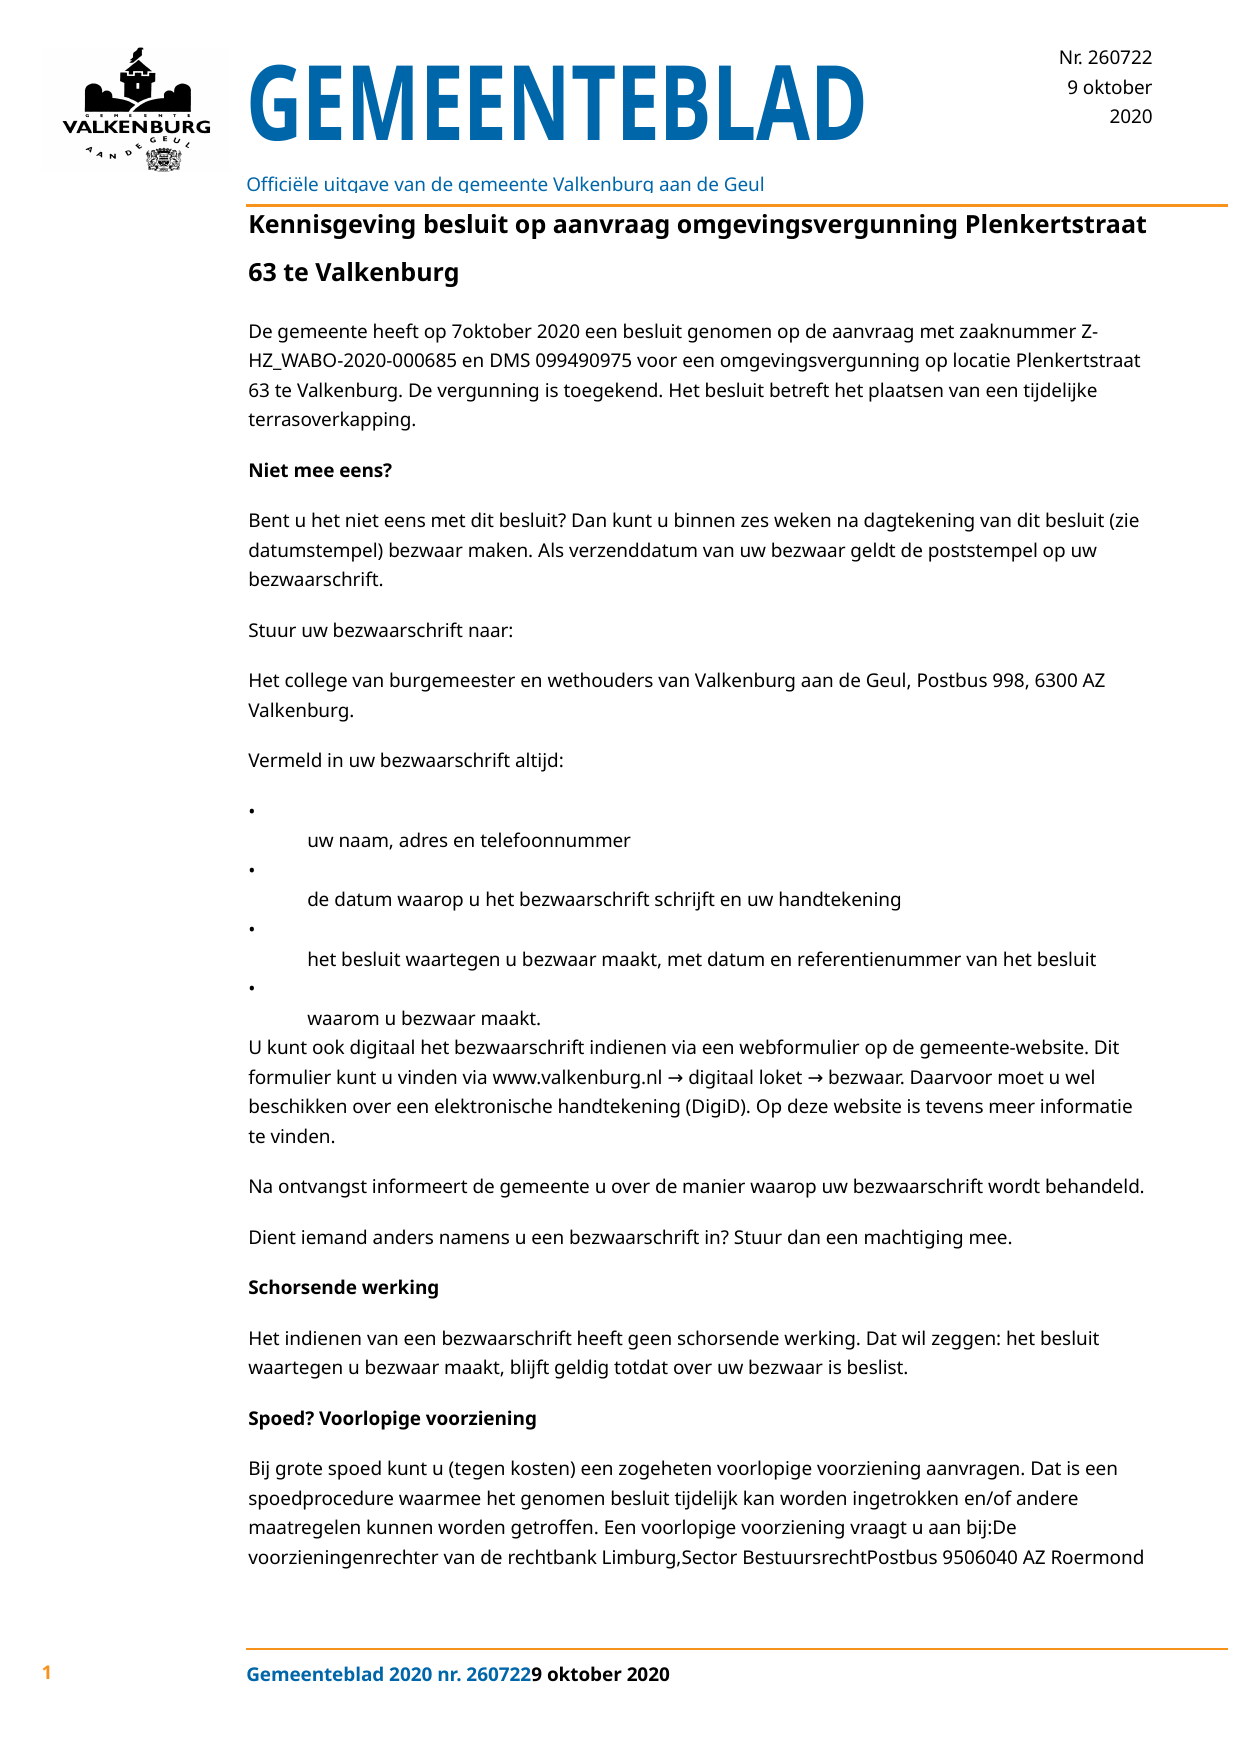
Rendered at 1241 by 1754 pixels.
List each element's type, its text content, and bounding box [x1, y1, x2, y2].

picture [41, 47, 231, 172]
text Het college van burgemeester en wethouders van Valkenburg aan de Geul, Postbus 998, 6300 AZ Valkenburg. [248, 667, 1152, 723]
text Kennisgeving besluit op aanvraag omgevingsvergunning Plenkertstraat 63 te Valkenburg [248, 207, 1152, 288]
text Bij grote spoed kunt u (tegen kosten) een zogeheten voorlopige voorziening aanvragen. Dat is een spoedprocedure waarmee het genomen besluit tijdelijk kan worden ingetrokken en/of andere maatregelen kunnen worden getroffen. Een voorlopige voorziening vraagt u aan bij:De voorzieningenrechter van de rechtbank Limburg,Sector BestuursrechtPostbus 9506040 AZ Roermond [248, 1455, 1152, 1570]
text Bent u het niet eens met dit besluit? Dan kunt u binnen zes weken na dagtekening van dit besluit (zie datumstempel) bezwaar maken. Als verzenddatum van uw bezwaar geldt de poststempel op uw bezwaarschrift. [248, 507, 1152, 592]
text Spoed? Voorlopige voorziening [248, 1405, 1152, 1431]
text Vermeld in uw bezwaarschrift altijd: [248, 747, 1152, 773]
text U kunt ook digitaal het bezwaarschrift indienen via een webformulier op de gemeente-website. Dit formulier kunt u vinden via www.valkenburg.nl → digitaal loket → bezwaar. Daarvoor moet u wel beschikken over een elektronische handtekening (DigiD). Op deze website is tevens meer informatie te vinden. [248, 1034, 1152, 1149]
text Na ontvangst informeert de gemeente u over de manier waarop uw bezwaarschrift wordt behandeld. [248, 1174, 1152, 1199]
list de datum waarop u het bezwaarschrift schrijft en uw handtekening [248, 887, 1152, 912]
text Schorsende werking [248, 1274, 1152, 1300]
list waarom u bezwaar maakt. [248, 1005, 1152, 1031]
list uw naam, adres en telefoonnummer [248, 827, 1152, 853]
text Dient iemand anders namens u een bezwaarschrift in? Stuur dan een machtiging mee. [248, 1224, 1152, 1250]
text Niet mee eens? [248, 457, 1152, 483]
text Stuur uw bezwaarschrift naar: [248, 617, 1152, 643]
list het besluit waartegen u bezwaar maakt, met datum en referentienummer van het besluit [248, 946, 1152, 972]
text Het indienen van een bezwaarschrift heeft geen schorsende werking. Dat wil zeggen: het besluit waartegen u bezwaar maakt, blijft geldig totdat over uw bezwaar is beslist. [248, 1325, 1152, 1380]
text De gemeente heeft op 7oktober 2020 een besluit genomen op de aanvraag met zaaknummer Z-HZ_WABO-2020-000685 en DMS 099490975 voor een omgevingsvergunning op locatie Plenkertstraat 63 te Valkenburg. De vergunning is toegekend. Het besluit betreft het plaatsen van een tijdelijke terrasoverkapping. [248, 318, 1152, 432]
